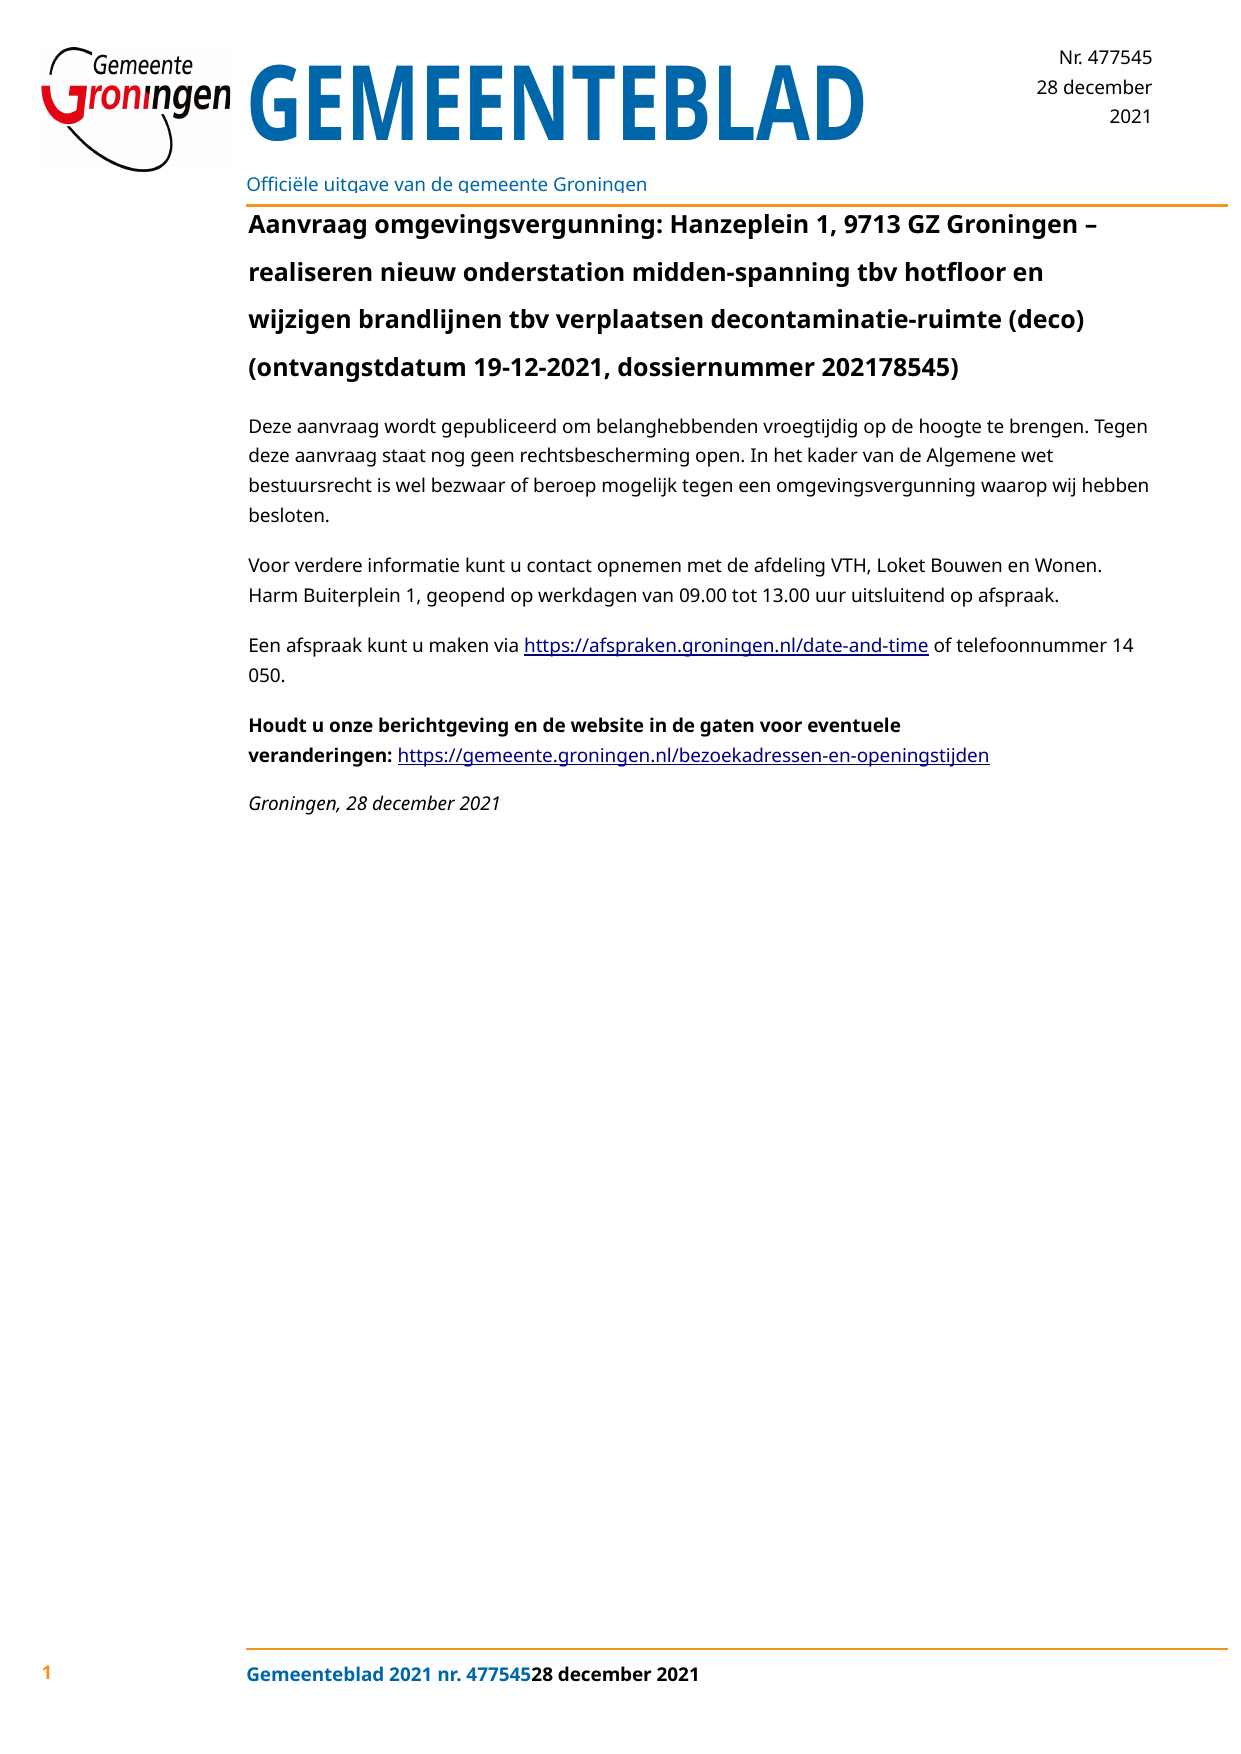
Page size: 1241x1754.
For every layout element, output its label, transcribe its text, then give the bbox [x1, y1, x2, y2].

text Een afspraak kunt u maken via https://afspraken.groningen.nl/date-and-time of telefoonnummer 14 050. [248, 632, 1152, 688]
text Houdt u onze berichtgeving en de website in de gaten voor eventuele veranderingen: https://gemeente.groningen.nl/bezoekadressen-en-openingstijden [248, 712, 1152, 768]
picture [41, 47, 231, 172]
text Aanvraag omgevingsvergunning: Hanzeplein 1, 9713 GZ Groningen – realiseren nieuw onderstation midden-spanning tbv hotfloor en wijzigen brandlijnen tbv verplaatsen decontaminatie-ruimte (deco) (ontvangstdatum 19-12-2021, dossiernummer 202178545) [248, 207, 1152, 384]
text Groningen, 28 december 2021 [248, 790, 1152, 815]
text Deze aanvraag wordt gepubliceerd om belanghebbenden vroegtijdig op de hoogte te brengen. Tegen deze aanvraag staat nog geen rechtsbescherming open. In het kader van de Algemene wet bestuursrecht is wel bezwaar of beroep mogelijk tegen een omgevingsvergunning waarop wij hebben besloten. [248, 413, 1152, 528]
text Voor verdere informatie kunt u contact opnemen met de afdeling VTH, Loket Bouwen en Wonen. Harm Buiterplein 1, geopend op werkdagen van 09.00 tot 13.00 uur uitsluitend op afspraak. [248, 552, 1152, 608]
